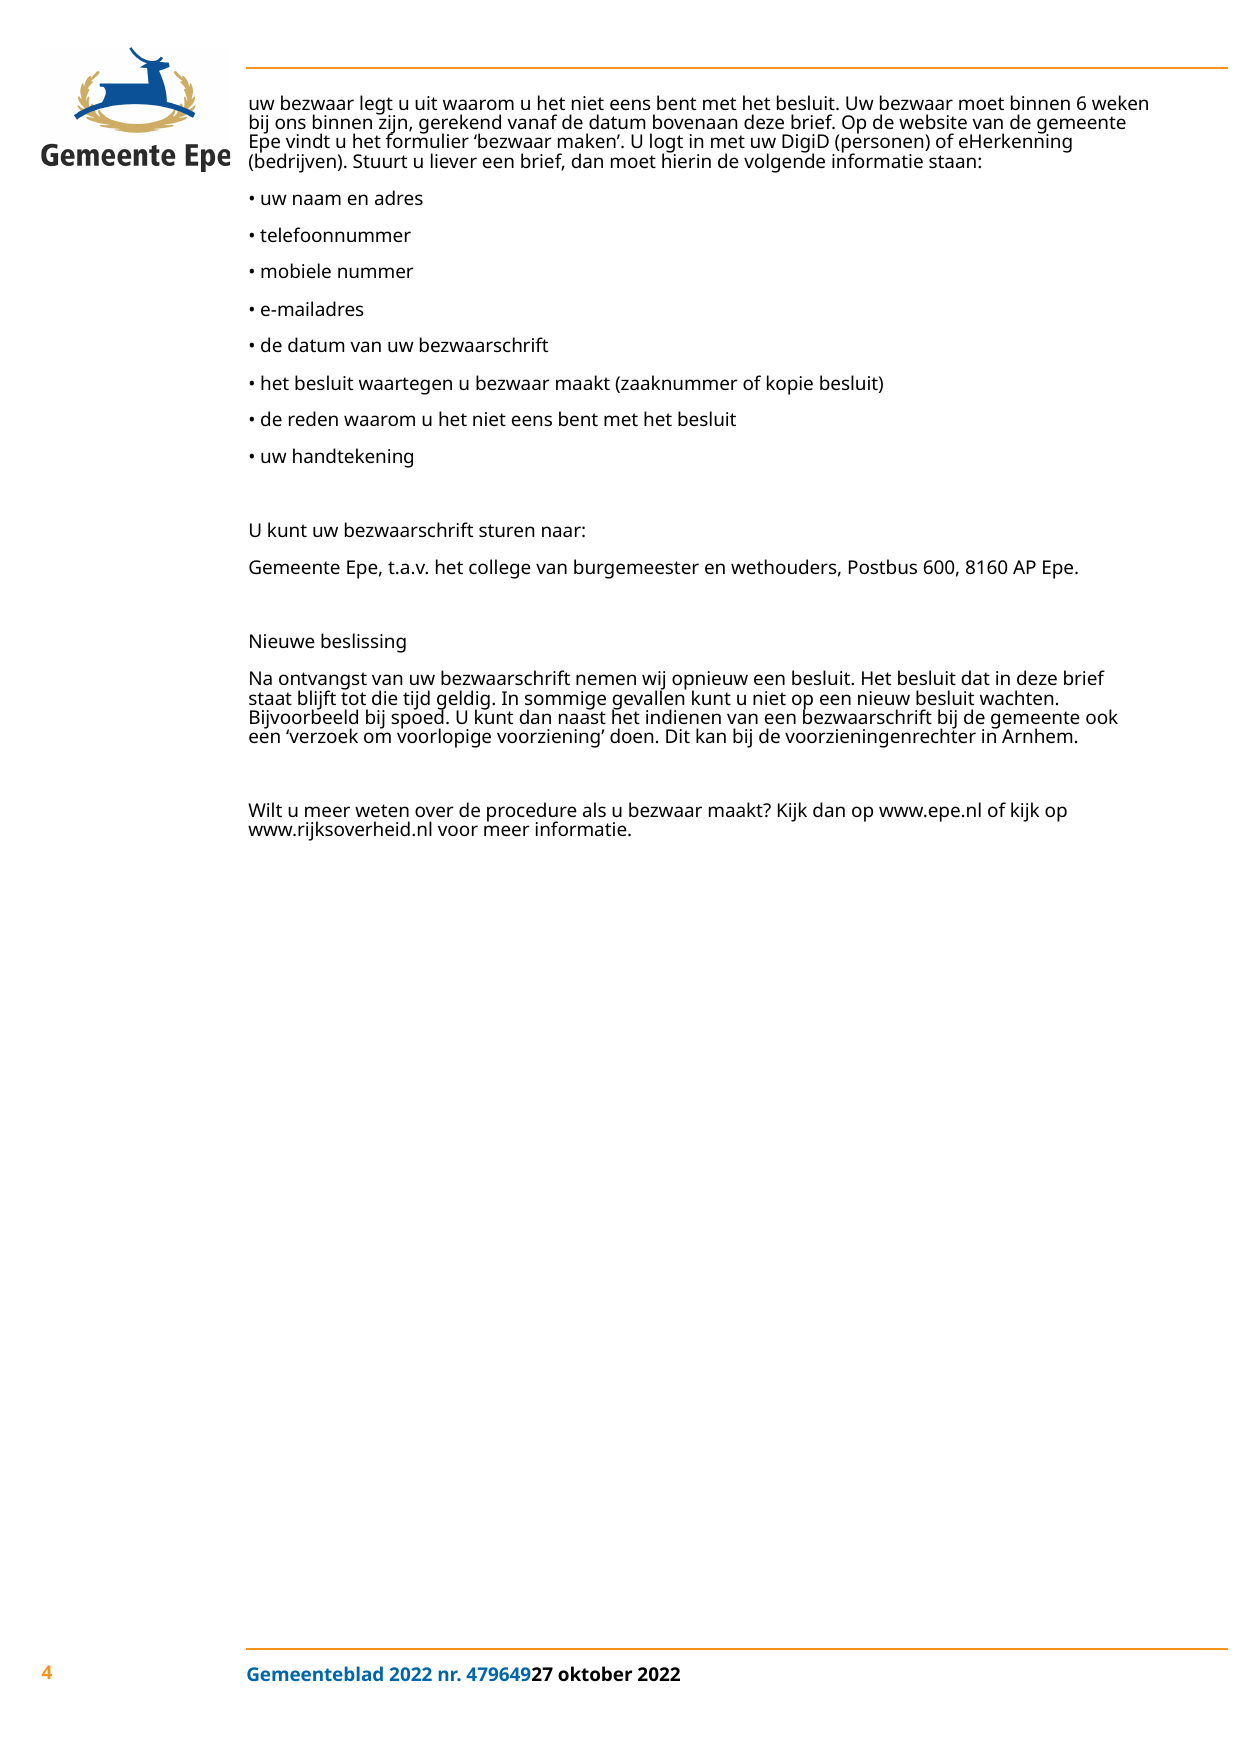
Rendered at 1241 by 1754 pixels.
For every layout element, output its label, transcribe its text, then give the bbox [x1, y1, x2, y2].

text U kunt uw bezwaarschrift sturen naar: [248, 522, 1152, 542]
text Nieuwe beslissing [248, 633, 1152, 653]
text Wilt u meer weten over de procedure als u bezwaar maakt? Kijk dan op www.epe.nl of kijk op www.rijksoverheid.nl voor meer informatie. [248, 802, 1152, 841]
text • het besluit waartegen u bezwaar maakt (zaaknummer of kopie besluit) [248, 374, 1152, 394]
text • e-mailadres [248, 301, 1152, 320]
text • de datum van uw bezwaarschrift [248, 337, 1152, 357]
text • uw handtekening [248, 448, 1152, 468]
text • de reden waarom u het niet eens bent met het besluit [248, 411, 1152, 431]
text Gemeente Epe, t.a.v. het college van burgemeester en wethouders, Postbus 600, 8160 AP Epe. [248, 559, 1152, 579]
text uw bezwaar legt u uit waarom u het niet eens bent met het besluit. Uw bezwaar moet binnen 6 weken bij ons binnen zijn, gerekend vanaf de datum bovenaan deze brief. Op de website van de gemeente Epe vindt u het formulier ‘bezwaar maken’. U logt in met uw DigiD (personen) of eHerkenning (bedrijven). Stuurt u liever een brief, dan moet hierin de volgende informatie staan: [248, 95, 1152, 172]
text • telefoonnummer [248, 227, 1152, 246]
picture [41, 47, 231, 172]
text • uw naam en adres [248, 189, 1152, 209]
text • mobiele nummer [248, 263, 1152, 283]
text Na ontvangst van uw bezwaarschrift nemen wij opnieuw een besluit. Het besluit dat in deze brief staat blijft tot die tijd geldig. In sommige gevallen kunt u niet op een nieuw besluit wachten. Bijvoorbeeld bij spoed. U kunt dan naast het indienen van een bezwaarschrift bij de gemeente ook een ‘verzoek om voorlopige voorziening’ doen. Dit kan bij de voorzieningenrechter in Arnhem. [248, 670, 1152, 747]
